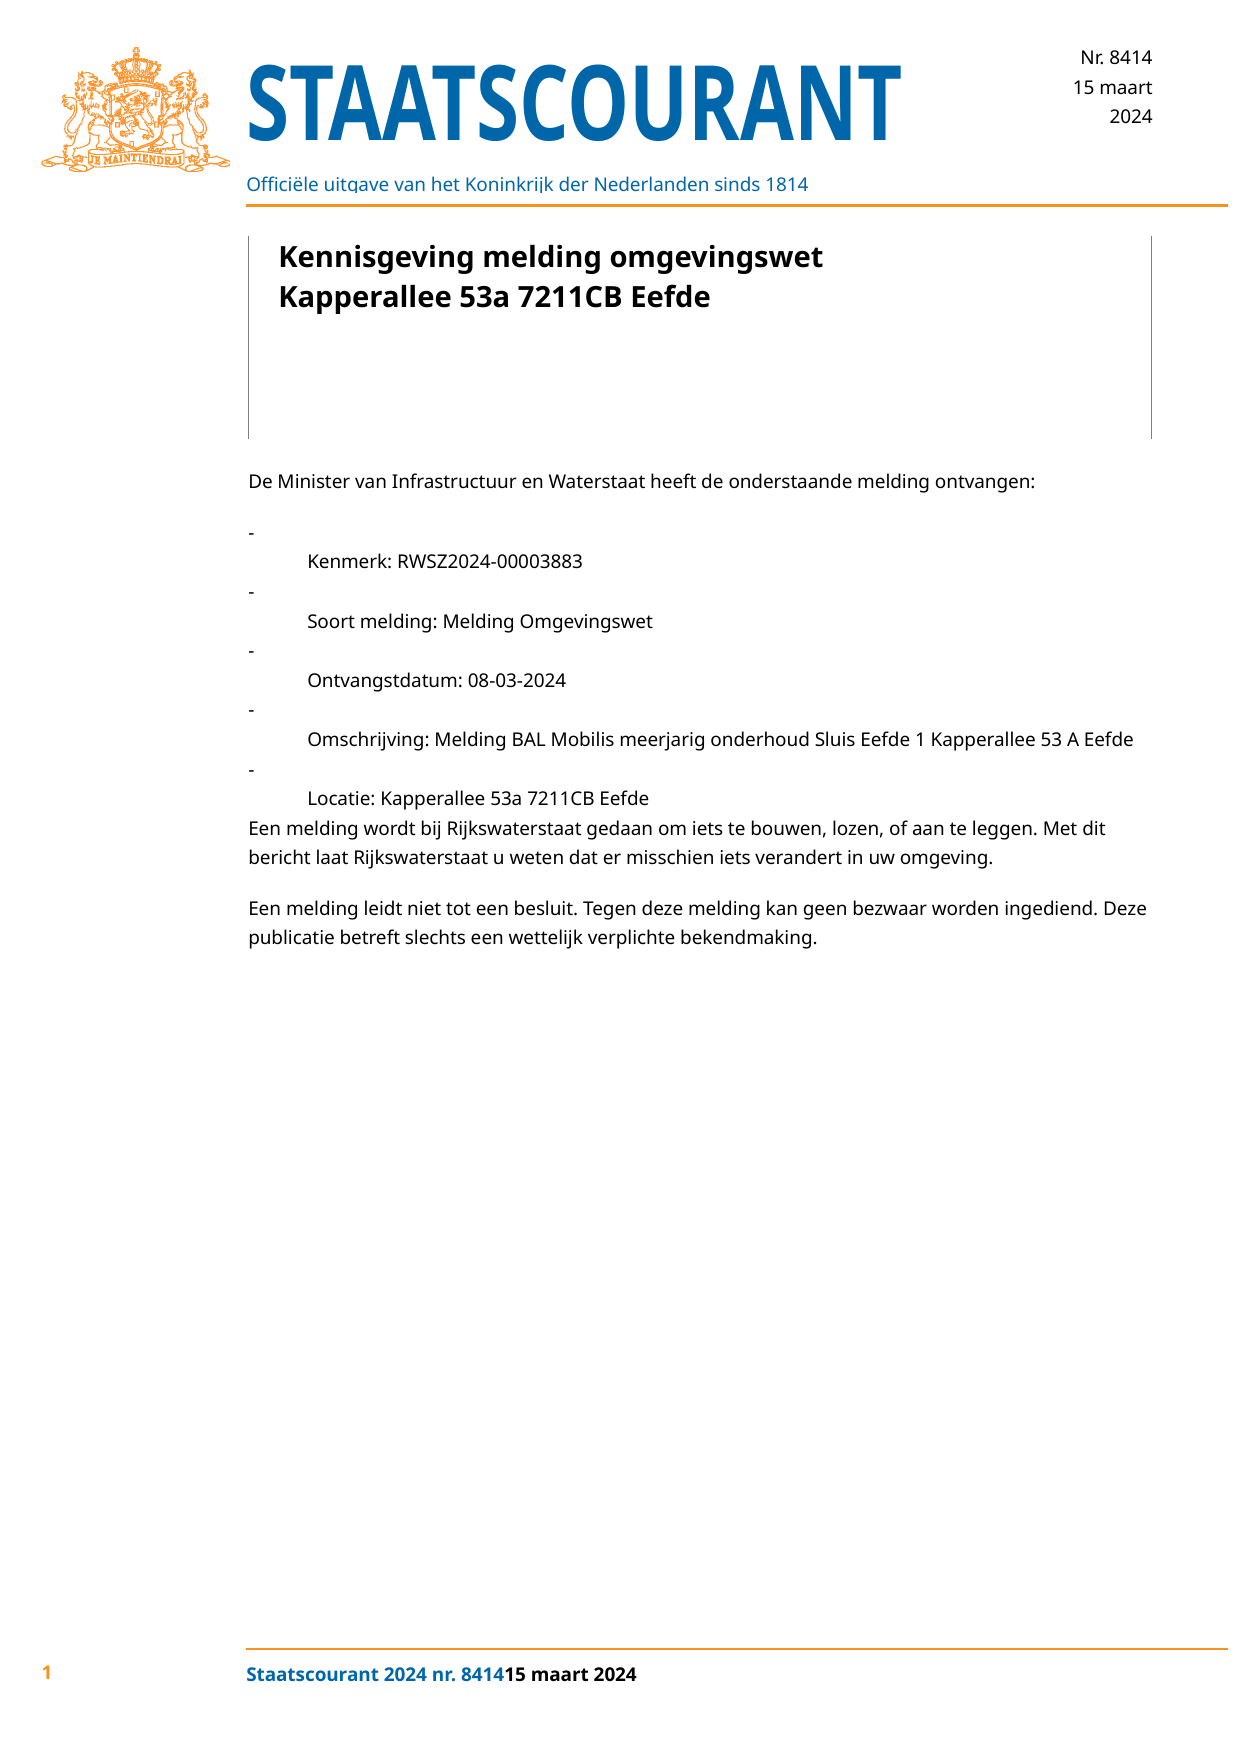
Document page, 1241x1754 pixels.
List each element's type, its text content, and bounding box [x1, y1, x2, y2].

list Omschrijving: Melding BAL Mobilis meerjarig onderhoud Sluis Eefde 1 Kapperallee 53 A Eefde [248, 726, 1152, 752]
table_header [850, 414, 1151, 439]
picture [912, 236, 1090, 414]
list Locatie: Kapperallee 53a 7211CB Eefde [248, 785, 1152, 811]
picture [41, 47, 231, 172]
table_header [1090, 236, 1151, 413]
text De Minister van Infrastructuur en Waterstaat heeft de onderstaande melding ontvangen: [248, 469, 1152, 494]
list Ontvangstdatum: 08-03-2024 [248, 667, 1152, 693]
table_header Kennisgeving melding omgevingswet Kapperallee 53a 7211CB Eefde [249, 236, 850, 439]
text Een melding wordt bij Rijkswaterstaat gedaan om iets te bouwen, lozen, of aan te leggen. Met dit bericht laat Rijkswaterstaat u weten dat er misschien iets verandert in uw omgeving. [248, 815, 1152, 870]
list Soort melding: Melding Omgevingswet [248, 608, 1152, 633]
table_header [850, 236, 912, 413]
list Kenmerk: RWSZ2024-00003883 [248, 549, 1152, 574]
text Een melding leidt niet tot een besluit. Tegen deze melding kan geen bezwaar worden ingediend. Deze publicatie betreft slechts een wettelijk verplichte bekendmaking. [248, 895, 1152, 950]
